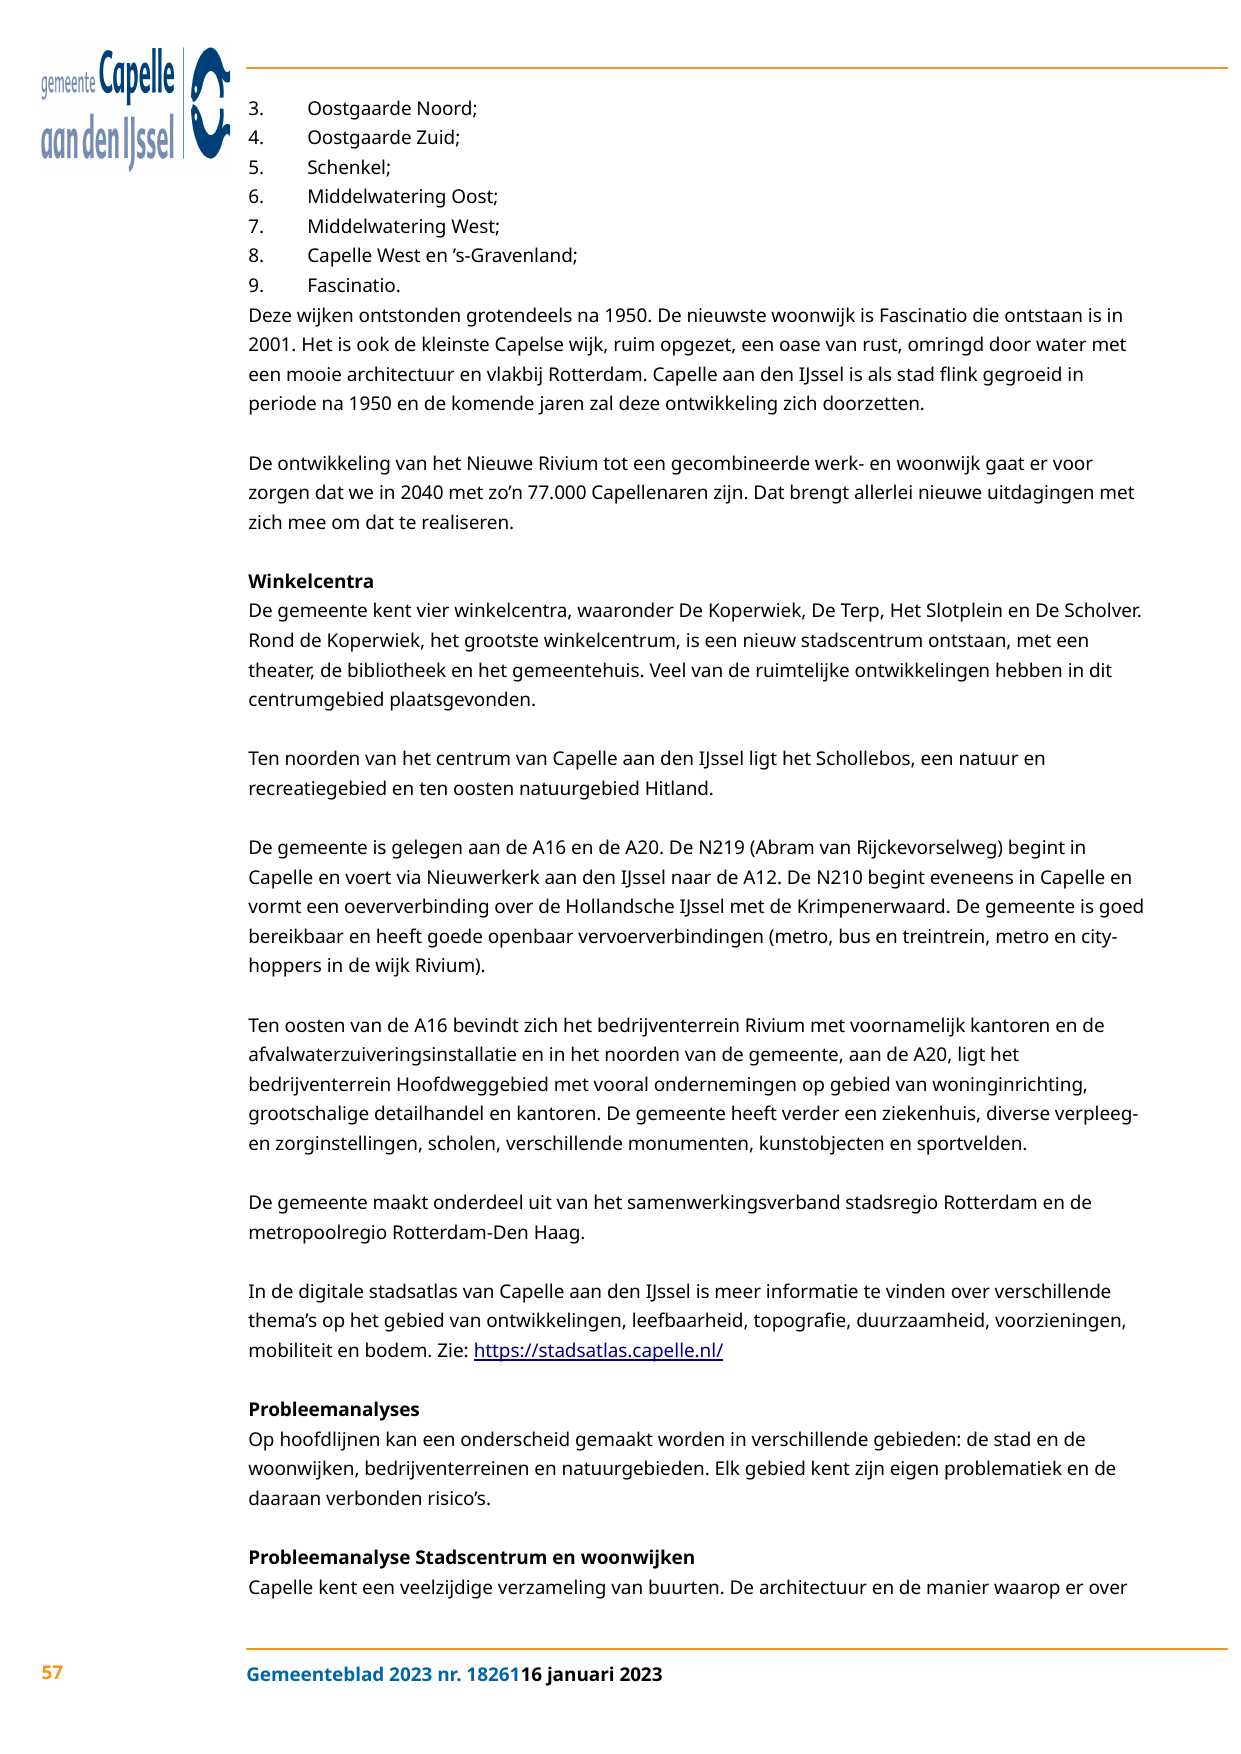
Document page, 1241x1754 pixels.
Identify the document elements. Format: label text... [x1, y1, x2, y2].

list Oostgaarde Zuid; [248, 124, 1152, 150]
text Ten oosten van de A16 bevindt zich het bedrijventerrein Rivium met voornamelijk kantoren en de afvalwaterzuiveringsinstallatie en in het noorden van de gemeente, aan de A20, ligt het bedrijventerrein Hoofdweggebied met vooral ondernemingen op gebied van woninginrichting, grootschalige detailhandel en kantoren. De gemeente heeft verder een ziekenhuis, diverse verpleeg- en zorginstellingen, scholen, verschillende monumenten, kunstobjecten en sportvelden. [248, 1012, 1152, 1156]
list Middelwatering West; [248, 213, 1152, 239]
text De gemeente kent vier winkelcentra, waaronder De Koperwiek, De Terp, Het Slotplein en De Scholver. Rond de Koperwiek, het grootste winkelcentrum, is een nieuw stadscentrum ontstaan, met een theater, de bibliotheek en het gemeentehuis. Veel van de ruimtelijke ontwikkelingen hebben in dit centrumgebied plaatsgevonden. [248, 598, 1152, 712]
list Oostgaarde Noord; [248, 95, 1152, 121]
text In de digitale stadsatlas van Capelle aan den IJssel is meer informatie te vinden over verschillende thema’s op het gebied van ontwikkelingen, leefbaarheid, topografie, duurzaamheid, voorzieningen, mobiliteit en bodem. Zie: https://stadsatlas.capelle.nl/ [248, 1278, 1152, 1363]
list Fascinatio. [248, 272, 1152, 298]
picture [41, 47, 231, 172]
text Probleemanalyses [248, 1396, 1152, 1422]
text De ontwikkeling van het Nieuwe Rivium tot een gecombineerde werk- en woonwijk gaat er voor zorgen dat we in 2040 met zo’n 77.000 Capellenaren zijn. Dat brengt allerlei nieuwe uitdagingen met zich mee om dat te realiseren. [248, 450, 1152, 535]
text Winkelcentra [248, 568, 1152, 594]
text Ten noorden van het centrum van Capelle aan den IJssel ligt het Schollebos, een natuur en recreatiegebied en ten oosten natuurgebied Hitland. [248, 746, 1152, 801]
text De gemeente is gelegen aan de A16 en de A20. De N219 (Abram van Rijckevorselweg) begint in Capelle en voert via Nieuwerkerk aan den IJssel naar de A12. De N210 begint eveneens in Capelle en vormt een oeververbinding over de Hollandsche IJssel met de Krimpenerwaard. De gemeente is goed bereikbaar en heeft goede openbaar vervoerverbindingen (metro, bus en treintrein, metro en city-hoppers in de wijk Rivium). [248, 834, 1152, 978]
list Schenkel; [248, 154, 1152, 180]
text Probleemanalyse Stadscentrum en woonwijken [248, 1544, 1152, 1570]
text Deze wijken ontstonden grotendeels na 1950. De nieuwste woonwijk is Fascinatio die ontstaan is in 2001. Het is ook de kleinste Capelse wijk, ruim opgezet, een oase van rust, omringd door water met een mooie architectuur en vlakbij Rotterdam. Capelle aan den IJssel is als stad flink gegroeid in periode na 1950 en de komende jaren zal deze ontwikkeling zich doorzetten. [248, 302, 1152, 416]
text De gemeente maakt onderdeel uit van het samenwerkingsverband stadsregio Rotterdam en de metropoolregio Rotterdam-Den Haag. [248, 1189, 1152, 1245]
list Capelle West en ’s-Gravenland; [248, 243, 1152, 268]
text Op hoofdlijnen kan een onderscheid gemaakt worden in verschillende gebieden: de stad en de woonwijken, bedrijventerreinen en natuurgebieden. Elk gebied kent zijn eigen problematiek en de daaraan verbonden risico’s. [248, 1426, 1152, 1511]
text Capelle kent een veelzijdige verzameling van buurten. De architectuur en de manier waarop er over [248, 1574, 1152, 1600]
list Middelwatering Oost; [248, 183, 1152, 209]
